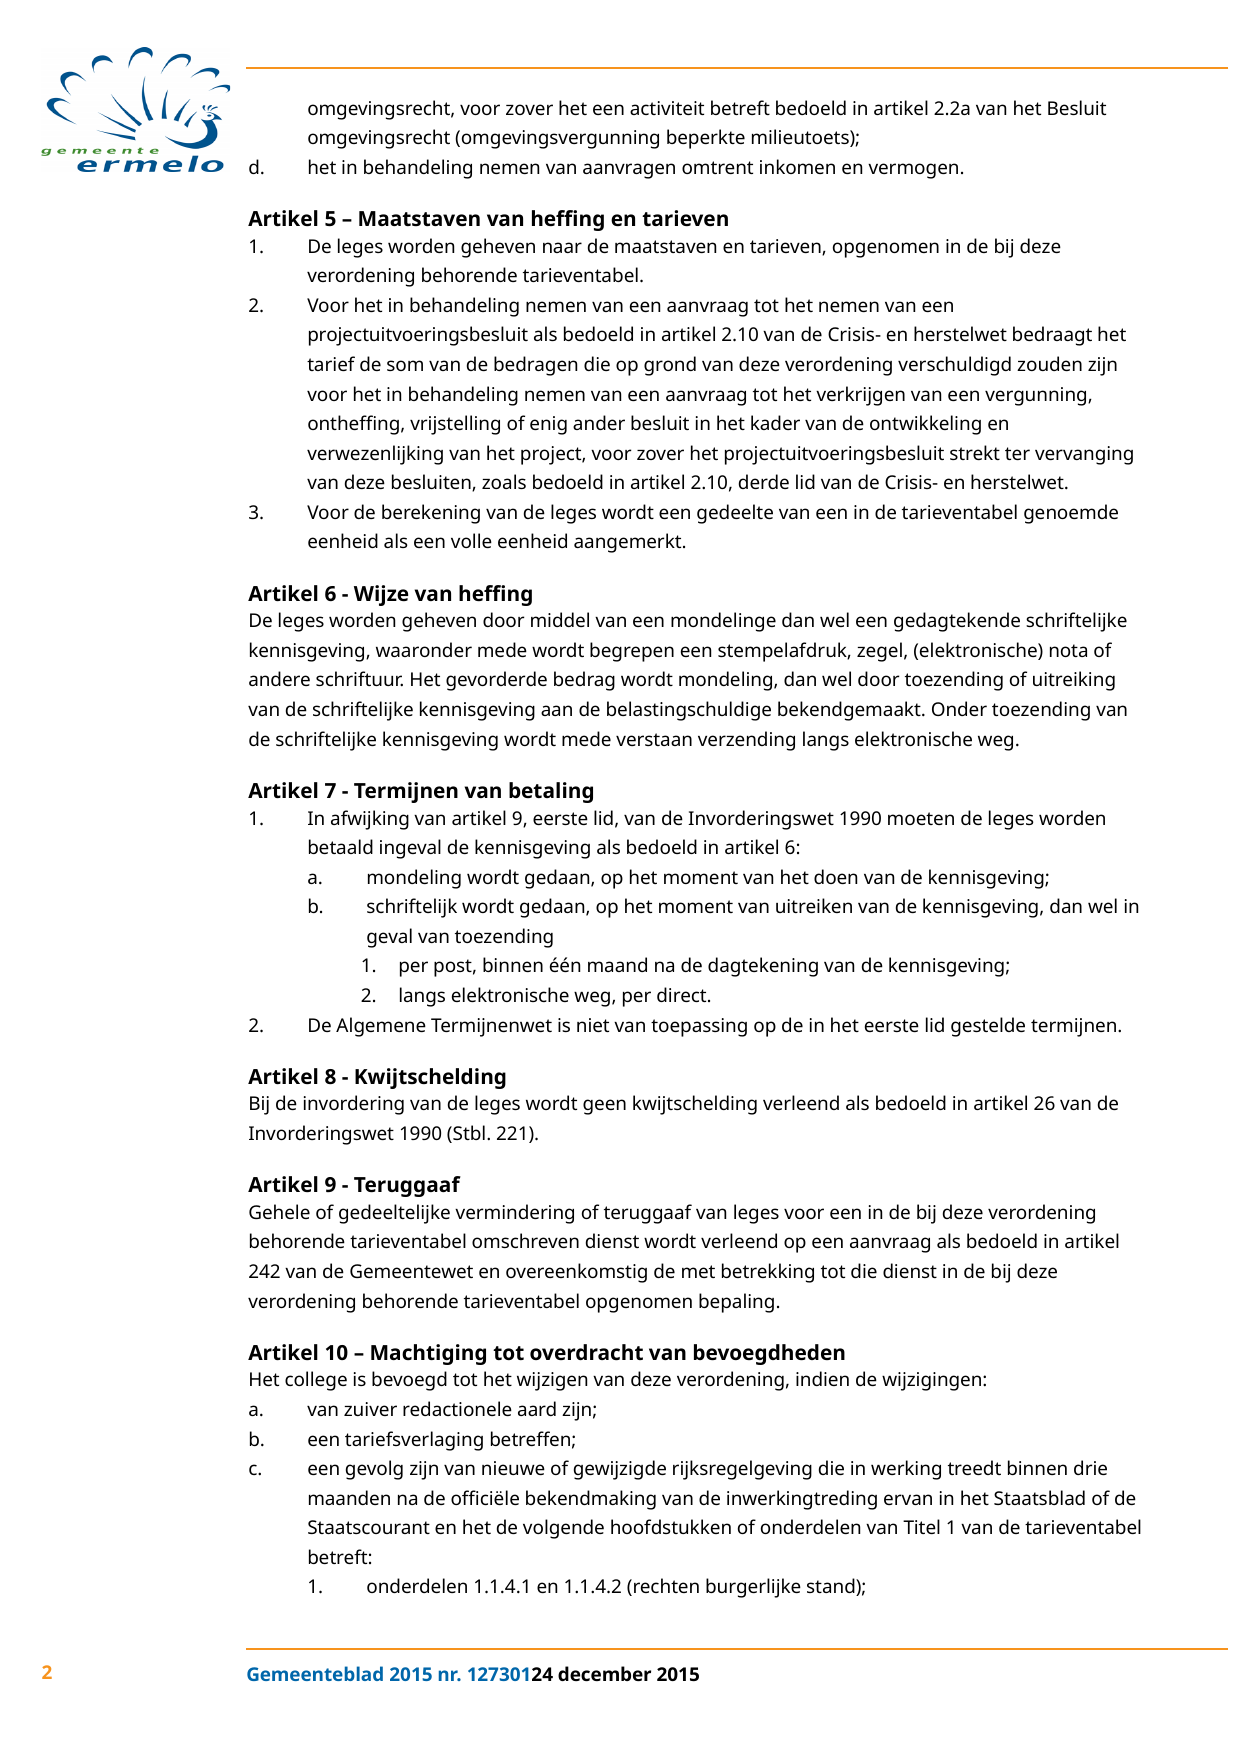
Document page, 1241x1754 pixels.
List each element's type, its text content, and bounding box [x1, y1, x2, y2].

list omgevingsrecht, voor zover het een activiteit betreft bedoeld in artikel 2.2a van het Besluit omgevingsrecht (omgevingsvergunning beperkte milieutoets); [248, 95, 1152, 150]
text Artikel 6 - Wijze van heffing [248, 579, 1152, 607]
list het in behandeling nemen van aanvragen omtrent inkomen en vermogen. [248, 154, 1152, 180]
list De leges worden geheven naar de maatstaven en tarieven, opgenomen in de bij deze verordening behorende tarieventabel. [248, 233, 1152, 288]
list een tariefsverlaging betreffen; [248, 1426, 1152, 1452]
text Artikel 10 – Machtiging tot overdracht van bevoegdheden [248, 1338, 1152, 1367]
list langs elektronische weg, per direct. [361, 982, 1152, 1008]
text Artikel 9 - Teruggaaf [248, 1171, 1152, 1199]
list Voor het in behandeling nemen van een aanvraag tot het nemen van een projectuitvoeringsbesluit als bedoeld in artikel 2.10 van de Crisis- en herstelwet bedraagt het tarief de som van de bedragen die op grond van deze verordening verschuldigd zouden zijn voor het in behandeling nemen van een aanvraag tot het verkrijgen van een vergunning, ontheffing, vrijstelling of enig ander besluit in het kader van de ontwikkeling en verwezenlijking van het project, voor zover het projectuitvoeringsbesluit strekt ter vervanging van deze besluiten, zoals bedoeld in artikel 2.10, derde lid van de Crisis- en herstelwet. [248, 292, 1152, 495]
list Voor de berekening van de leges wordt een gedeelte van een in de tarieventabel genoemde eenheid als een volle eenheid aangemerkt. [248, 499, 1152, 554]
text Artikel 8 - Kwijtschelding [248, 1062, 1152, 1091]
list een gevolg zijn van nieuwe of gewijzigde rijksregelgeving die in werking treedt binnen drie maanden na de officiële bekendmaking van de inwerkingtreding ervan in het Staatsblad of de Staatscourant en het de volgende hoofdstukken of onderdelen van Titel 1 van de tarieventabel betreft: [248, 1455, 1152, 1570]
list onderdelen 1.1.4.1 en 1.1.4.2 (rechten burgerlijke stand); [307, 1574, 1152, 1599]
list De Algemene Termijnenwet is niet van toepassing op de in het eerste lid gestelde termijnen. [248, 1012, 1152, 1037]
text Gehele of gedeeltelijke vermindering of teruggaaf van leges voor een in de bij deze verordening behorende tarieventabel omschreven dienst wordt verleend op een aanvraag als bedoeld in artikel 242 van de Gemeentewet en overeenkomstig de met betrekking tot die dienst in de bij deze verordening behorende tarieventabel opgenomen bepaling. [248, 1199, 1152, 1313]
list van zuiver redactionele aard zijn; [248, 1396, 1152, 1422]
text Artikel 7 - Termijnen van betaling [248, 776, 1152, 805]
list mondeling wordt gedaan, op het moment van het doen van de kennisgeving; [307, 864, 1152, 889]
text Bij de invordering van de leges wordt geen kwijtschelding verleend als bedoeld in artikel 26 van de Invorderingswet 1990 (Stbl. 221). [248, 1091, 1152, 1146]
list In afwijking van artikel 9, eerste lid, van de Invorderingswet 1990 moeten de leges worden betaald ingeval de kennisgeving als bedoeld in artikel 6: [248, 805, 1152, 860]
text Artikel 5 – Maatstaven van heffing en tarieven [248, 204, 1152, 233]
text Het college is bevoegd tot het wijzigen van deze verordening, indien de wijzigingen: [248, 1367, 1152, 1392]
text De leges worden geheven door middel van een mondelinge dan wel een gedagtekende schriftelijke kennisgeving, waaronder mede wordt begrepen een stempelafdruk, zegel, (elektronische) nota of andere schriftuur. Het gevorderde bedrag wordt mondeling, dan wel door toezending of uitreiking van de schriftelijke kennisgeving aan de belastingschuldige bekendgemaakt. Onder toezending van de schriftelijke kennisgeving wordt mede verstaan verzending langs elektronische weg. [248, 607, 1152, 752]
list schriftelijk wordt gedaan, op het moment van uitreiken van de kennisgeving, dan wel in geval van toezending [307, 893, 1152, 949]
list per post, binnen één maand na de dagtekening van de kennisgeving; [361, 953, 1152, 978]
picture [41, 47, 231, 172]
